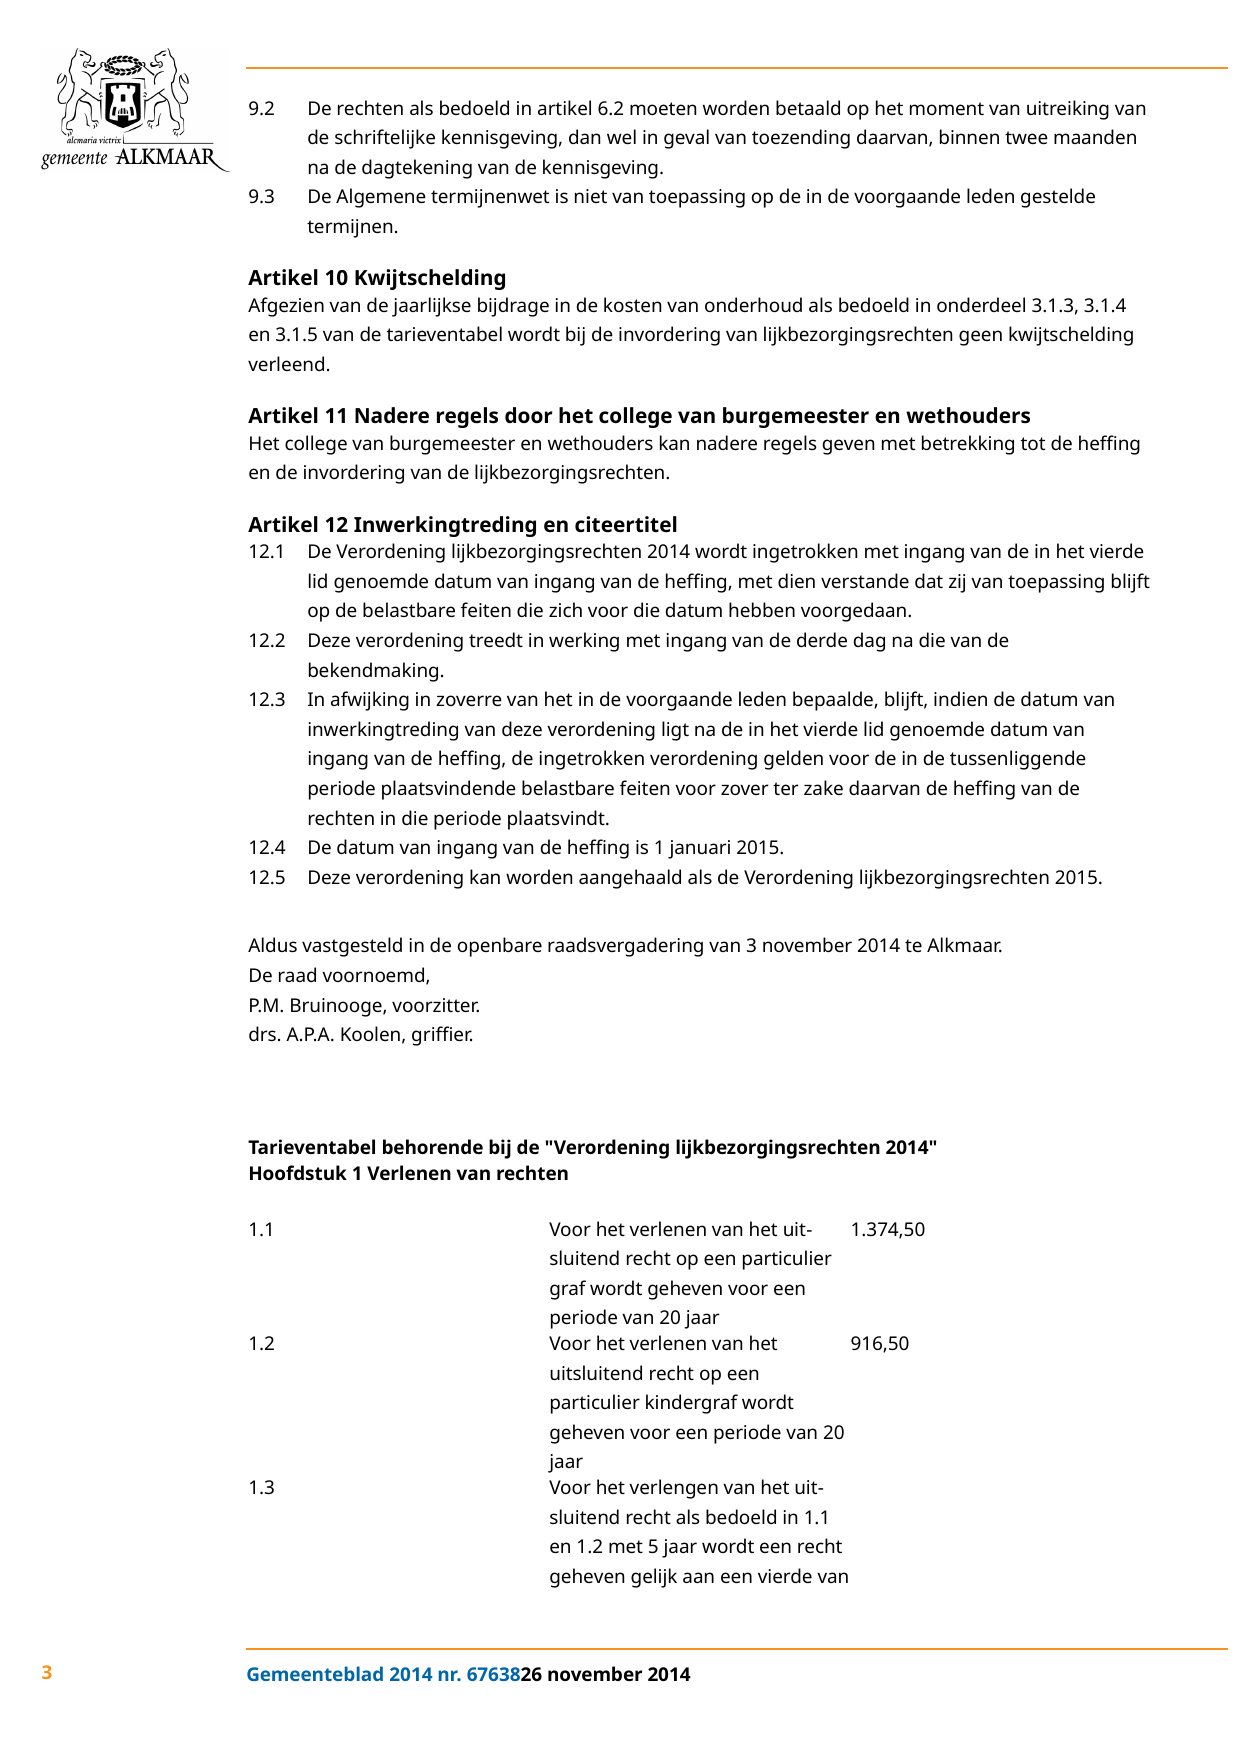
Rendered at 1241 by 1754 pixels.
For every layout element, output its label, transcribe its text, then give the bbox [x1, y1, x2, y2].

picture [41, 47, 231, 172]
table_header 1.1 [248, 1216, 549, 1330]
table_cell [850, 1474, 1152, 1589]
list In afwijking in zoverre van het in de voorgaande leden bepaalde, blijft, indien de datum van inwerkingtreding van deze verordening ligt na de in het vierde lid genoemde datum van ingang van de hef­fing, de ingetrokken verordening gelden voor de in de tussen­liggen­de periode plaatsvindende belastbare feiten voor zover ter zake daarvan de heffing van de rechten in die periode plaats­vindt. [248, 686, 1152, 830]
text Artikel 12 Inwerkingtreding en citeertitel [248, 510, 1152, 538]
list De Verordening lijkbezorgingsrechten 2014 wordt ingetrokken met ingang van de in het vierde lid genoemde datum van ingang van de heffing, met dien verstande dat zij van toepassing blijft op de belastbare feiten die zich voor die datum hebben voorgedaan. [248, 538, 1152, 623]
text Hoofdstuk 1 Verlenen van rechten [248, 1161, 1152, 1186]
list Deze verordening kan worden aangehaald als de Verordening lijkbezorgingsrechten 2015. [248, 864, 1152, 889]
table_header Voor het verlenen van het uit­sluitend recht op een particulier graf wordt geheven voor een periode van 20 jaar [549, 1216, 850, 1330]
table_cell Voor het verlenen van het uitsluitend recht op een particulier kindergraf wordt geheven voor een periode van 20 jaar [549, 1330, 850, 1474]
table_cell Voor het ver­len­gen van het uit­slui­tend recht als be­doeld in 1.1 en 1.2 met 5 jaar wordt een recht gehe­ven gelijk aan een vierde van [549, 1474, 850, 1589]
text drs. A.P.A. Koolen, griffier. [248, 1021, 1152, 1047]
text Aldus vastgesteld in de openbare raadsvergadering van 3 november 2014 te Alkmaar. [248, 933, 1152, 958]
text Artikel 10 Kwijtschelding [248, 263, 1152, 292]
table_cell 1.3 [248, 1474, 549, 1589]
list De datum van ingang van de heffing is 1 januari 2015. [248, 834, 1152, 860]
text De raad voornoemd, [248, 962, 1152, 988]
table_cell 916,50 [850, 1330, 1152, 1474]
list Deze verordening treedt in werking met ingang van de derde dag na die van de bekendmaking. [248, 627, 1152, 682]
text Tarieventabel behorende bij de "Verordening lijkbezorgingsrechten 2014" [248, 1132, 1152, 1161]
table_header 1.374,50 [850, 1216, 1152, 1330]
text Het college van burgemeester en wethouders kan nadere regels geven met betrekking tot de heffing en de invordering van de lijkbezorgingsrechten. [248, 430, 1152, 485]
text Afgezien van de jaarlijkse bijdrage in de kosten van onderhoud als bedoeld in onderdeel 3.1.3, 3.1.4 en 3.1.5 van de tarieventabel wordt bij de invordering van lijkbezorgingsrechten geen kwijtschelding verleend. [248, 292, 1152, 377]
text Artikel 11 Nadere regels door het college van burgemeester en wethouders [248, 402, 1152, 430]
text P.M. Bruinooge, voorzitter. [248, 992, 1152, 1018]
list De rechten als bedoeld in artikel 6.2 moeten worden betaald op het moment van uitreiking van de schriftelijke kennisgeving, dan wel in geval van toezending daarvan, binnen twee maanden na de dagtekening van de kennisgeving. [248, 95, 1152, 180]
table_cell 1.2 [248, 1330, 549, 1474]
list De Algemene termijnenwet is niet van toepassing op de in de voorgaande leden gestelde termijnen. [248, 183, 1152, 239]
